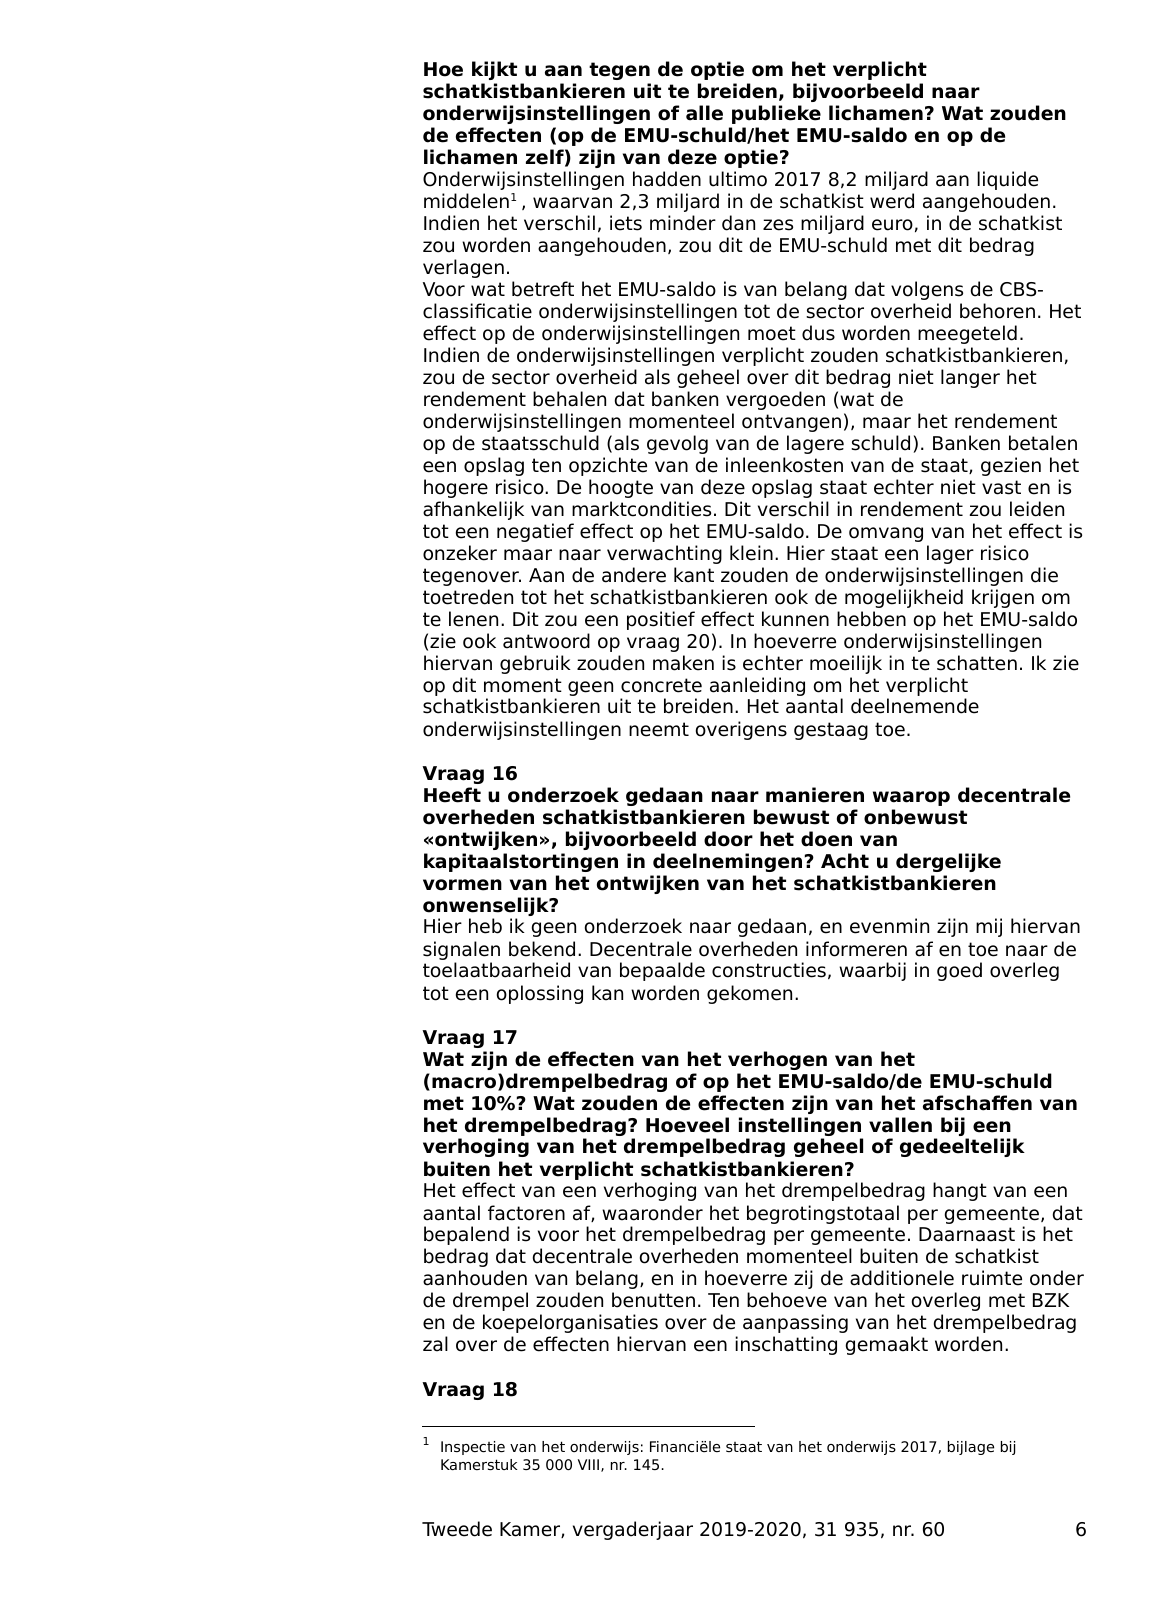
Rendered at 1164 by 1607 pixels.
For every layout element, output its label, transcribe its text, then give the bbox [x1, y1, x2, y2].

text Hier heb ik geen onderzoek naar gedaan, en evenmin zijn mij hiervan signalen bekend. Decentrale overheden informeren af en toe naar de toelaatbaarheid van bepaalde constructies, waarbij in goed overleg tot een oplossing kan worden gekomen. [422, 916, 1087, 1004]
text Hoe kijkt u aan tegen de optie om het verplicht schatkistbankieren uit te breiden, bijvoorbeeld naar onderwijsinstellingen of alle publieke lichamen? Wat zouden de effecten (op de EMU-schuld/het EMU-saldo en op de lichamen zelf) zijn van deze optie? [422, 59, 1087, 169]
text Onderwijsinstellingen hadden ultimo 2017 8,2 miljard aan liquide middelen, waarvan 2,3 miljard in de schatkist werd aangehouden. Indien het verschil, iets minder dan zes miljard euro, in de schatkist zou worden aangehouden, zou dit de EMU-schuld met dit bedrag verlagen. [422, 169, 1087, 279]
text Heeft u onderzoek gedaan naar manieren waarop decentrale overheden schatkistbankieren bewust of onbewust «ontwijken», bijvoorbeeld door het doen van kapitaalstortingen in deelnemingen? Acht u dergelijke vormen van het ontwijken van het schatkistbankieren onwenselijk? [422, 784, 1087, 916]
text Inspectie van het onderwijs: Financiële staat van het onderwijs 2017, bijlage bij Kamerstuk 35 000 VIII, nr. 145. [422, 1435, 1087, 1474]
text Voor wat betreft het EMU-saldo is van belang dat volgens de CBS-classificatie onderwijsinstellingen tot de sector overheid behoren. Het effect op de onderwijsinstellingen moet dus worden meegeteld. Indien de onderwijsinstellingen verplicht zouden schatkistbankieren, zou de sector overheid als geheel over dit bedrag niet langer het rendement behalen dat banken vergoeden (wat de onderwijsinstellingen momenteel ontvangen), maar het rendement op de staatsschuld (als gevolg van de lagere schuld). Banken betalen een opslag ten opzichte van de inleenkosten van de staat, gezien het hogere risico. De hoogte van deze opslag staat echter niet vast en is afhankelijk van marktcondities. Dit verschil in rendement zou leiden tot een negatief effect op het EMU-saldo. De omvang van het effect is onzeker maar naar verwachting klein. Hier staat een lager risico tegenover. Aan de andere kant zouden de onderwijsinstellingen die toetreden tot het schatkistbankieren ook de mogelijkheid krijgen om te lenen. Dit zou een positief effect kunnen hebben op het EMU-saldo (zie ook antwoord op vraag 20). In hoeverre onderwijsinstellingen hiervan gebruik zouden maken is echter moeilijk in te schatten. Ik zie op dit moment geen concrete aanleiding om het verplicht schatkistbankieren uit te breiden. Het aantal deelnemende onderwijsinstellingen neemt overigens gestaag toe. [422, 279, 1087, 740]
text Vraag 17 [422, 1027, 1087, 1048]
text Vraag 18 [422, 1378, 1087, 1400]
text Vraag 16 [422, 763, 1087, 784]
text Het effect van een verhoging van het drempelbedrag hangt van een aantal factoren af, waaronder het begrotingstotaal per gemeente, dat bepalend is voor het drempelbedrag per gemeente. Daarnaast is het bedrag dat decentrale overheden momenteel buiten de schatkist aanhouden van belang, en in hoeverre zij de additionele ruimte onder de drempel zouden benutten. Ten behoeve van het overleg met BZK en de koepelorganisaties over de aanpassing van het drempelbedrag zal over de effecten hiervan een inschatting gemaakt worden. [422, 1180, 1087, 1356]
text Wat zijn de effecten van het verhogen van het (macro)drempelbedrag of op het EMU-saldo/de EMU-schuld met 10%? Wat zouden de effecten zijn van het afschaffen van het drempelbedrag? Hoeveel instellingen vallen bij een verhoging van het drempelbedrag geheel of gedeeltelijk buiten het verplicht schatkistbankieren? [422, 1048, 1087, 1180]
